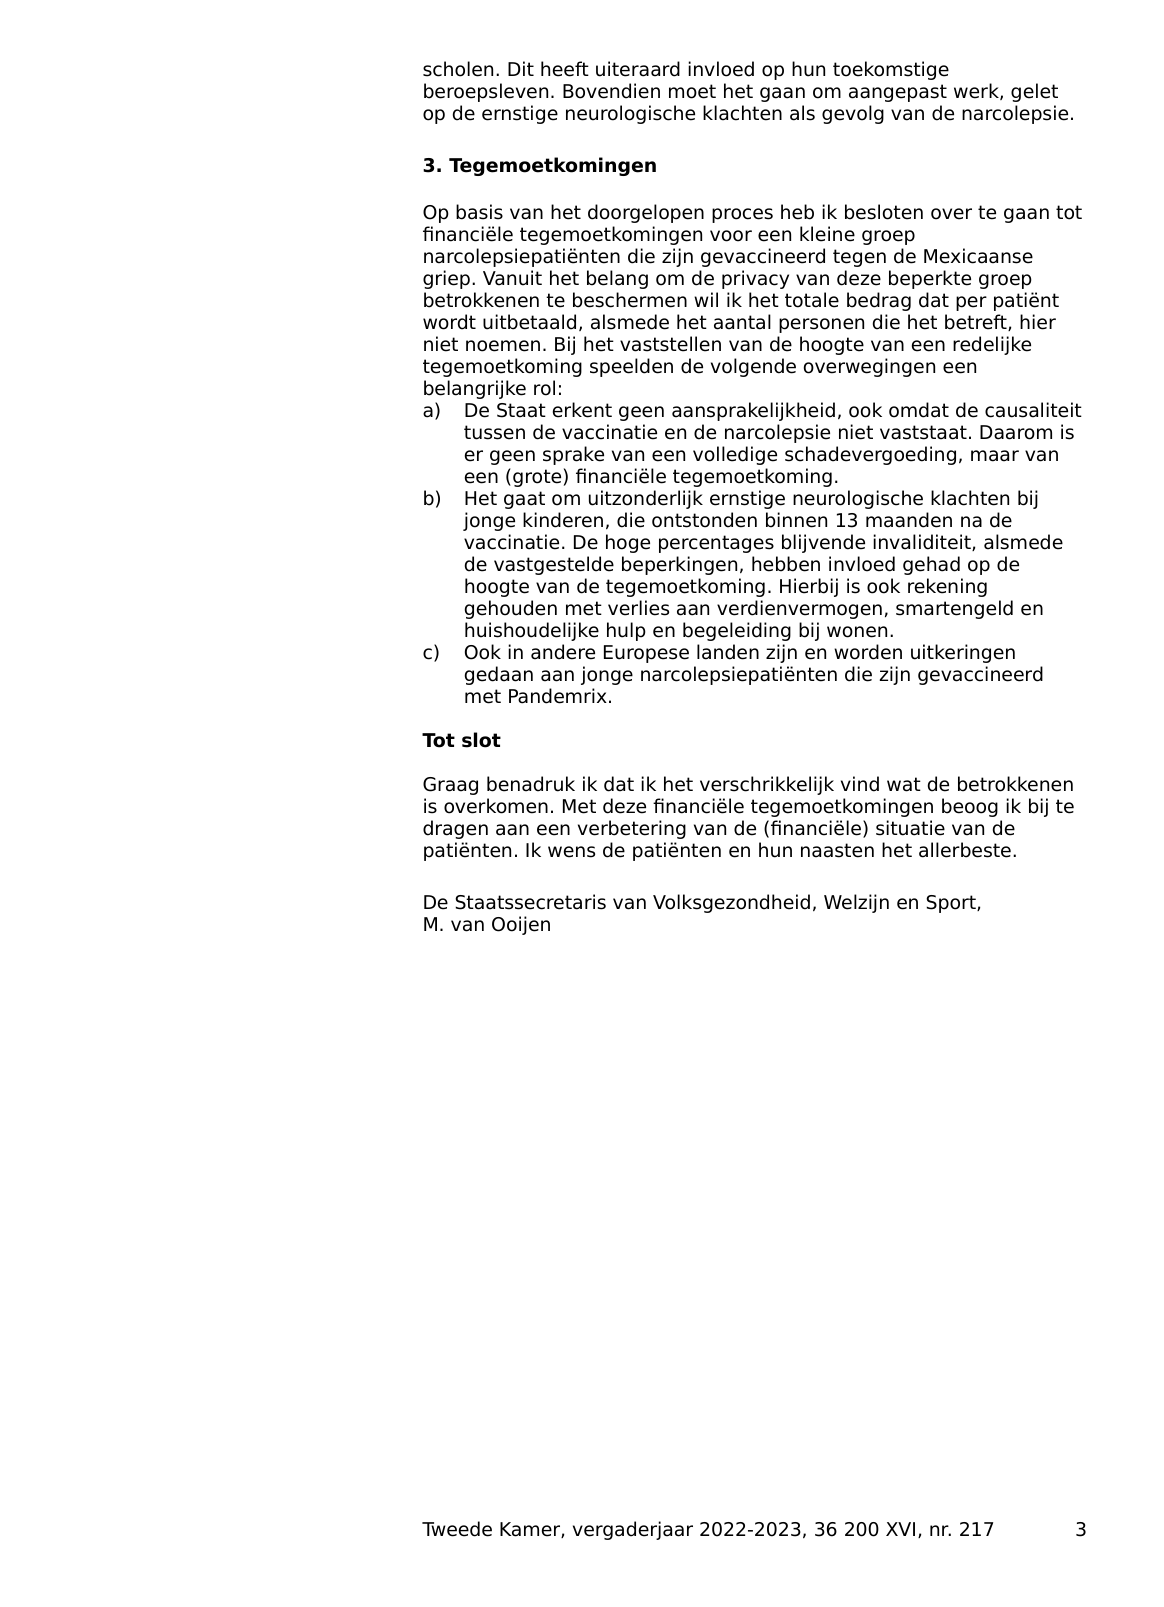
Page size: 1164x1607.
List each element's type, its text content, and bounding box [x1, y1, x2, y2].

text a) De Staat erkent geen aansprakelijkheid, ook omdat de causaliteit tussen de vaccinatie en de narcolepsie niet vaststaat. Daarom is er geen sprake van een volledige schadevergoeding, maar van een (grote) financiële tegemoetkoming. [422, 400, 1087, 488]
text scholen. Dit heeft uiteraard invloed op hun toekomstige beroepsleven. Bovendien moet het gaan om aangepast werk, gelet op de ernstige neurologische klachten als gevolg van de narcolepsie. [422, 59, 1087, 125]
text Op basis van het doorgelopen proces heb ik besloten over te gaan tot financiële tegemoetkomingen voor een kleine groep narcolepsiepatiënten die zijn gevaccineerd tegen de Mexicaanse griep. Vanuit het belang om de privacy van deze beperkte groep betrokkenen te beschermen wil ik het totale bedrag dat per patiënt wordt uitbetaald, alsmede het aantal personen die het betreft, hier niet noemen. Bij het vaststellen van de hoogte van een redelijke tegemoetkoming speelden de volgende overwegingen een belangrijke rol: [422, 202, 1087, 400]
text De Staatssecretaris van Volksgezondheid, Welzijn en Sport, M. van Ooijen [422, 892, 1087, 936]
subtitle 3. Tegemoetkomingen [422, 155, 1087, 177]
subtitle Tot slot [422, 730, 1087, 752]
text b) Het gaat om uitzonderlijk ernstige neurologische klachten bij jonge kinderen, die ontstonden binnen 13 maanden na de vaccinatie. De hoge percentages blijvende invaliditeit, alsmede de vastgestelde beperkingen, hebben invloed gehad op de hoogte van de tegemoetkoming. Hierbij is ook rekening gehouden met verlies aan verdienvermogen, smartengeld en huishoudelijke hulp en begeleiding bij wonen. [422, 488, 1087, 642]
text Graag benadruk ik dat ik het verschrikkelijk vind wat de betrokkenen is overkomen. Met deze financiële tegemoetkomingen beoog ik bij te dragen aan een verbetering van de (financiële) situatie van de patiënten. Ik wens de patiënten en hun naasten het allerbeste. [422, 774, 1087, 862]
text c) Ook in andere Europese landen zijn en worden uitkeringen gedaan aan jonge narcolepsiepatiënten die zijn gevaccineerd met Pandemrix. [422, 642, 1087, 707]
